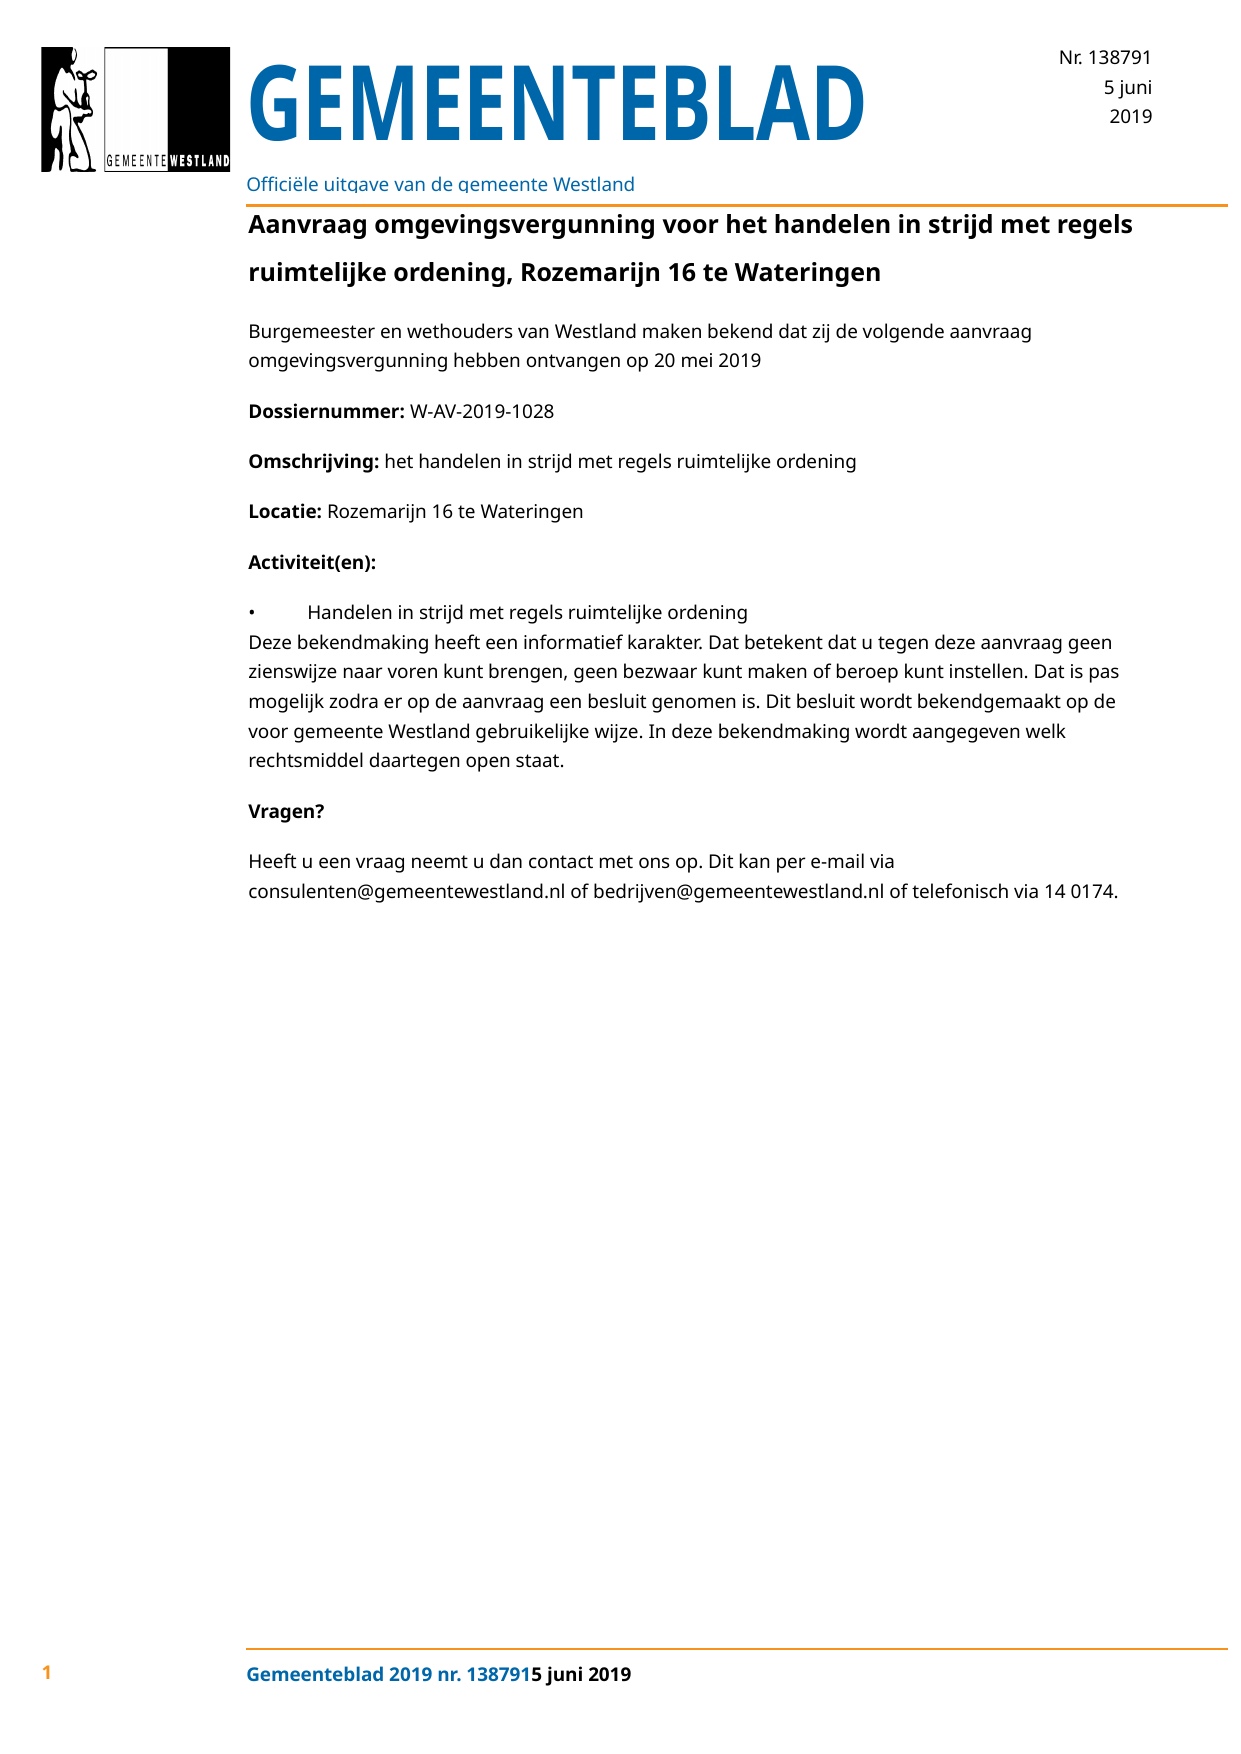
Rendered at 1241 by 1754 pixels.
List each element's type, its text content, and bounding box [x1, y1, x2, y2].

text Heeft u een vraag neemt u dan contact met ons op. Dit kan per e-mail via consulenten@gemeentewestland.nl of bedrijven@gemeentewestland.nl of telefonisch via 14 0174. [248, 848, 1152, 904]
picture [41, 47, 231, 172]
text Deze bekendmaking heeft een informatief karakter. Dat betekent dat u tegen deze aanvraag geen zienswijze naar voren kunt brengen, geen bezwaar kunt maken of beroep kunt instellen. Dat is pas mogelijk zodra er op de aanvraag een besluit genomen is. Dit besluit wordt bekendgemaakt op de voor gemeente Westland gebruikelijke wijze. In deze bekendmaking wordt aangegeven welk rechtsmiddel daartegen open staat. [248, 629, 1152, 773]
list Handelen in strijd met regels ruimtelijke ordening [248, 599, 1152, 625]
text Omschrijving: het handelen in strijd met regels ruimtelijke ordening [248, 448, 1152, 474]
text Vragen? [248, 798, 1152, 824]
text Burgemeester en wethouders van Westland maken bekend dat zij de volgende aanvraag omgevingsvergunning hebben ontvangen op 20 mei 2019 [248, 318, 1152, 373]
text Activiteit(en): [248, 549, 1152, 575]
text Locatie: Rozemarijn 16 te Wateringen [248, 499, 1152, 524]
text Aanvraag omgevingsvergunning voor het handelen in strijd met regels ruimtelijke ordening, Rozemarijn 16 te Wateringen [248, 207, 1152, 288]
text Dossiernummer: W-AV-2019-1028 [248, 398, 1152, 424]
